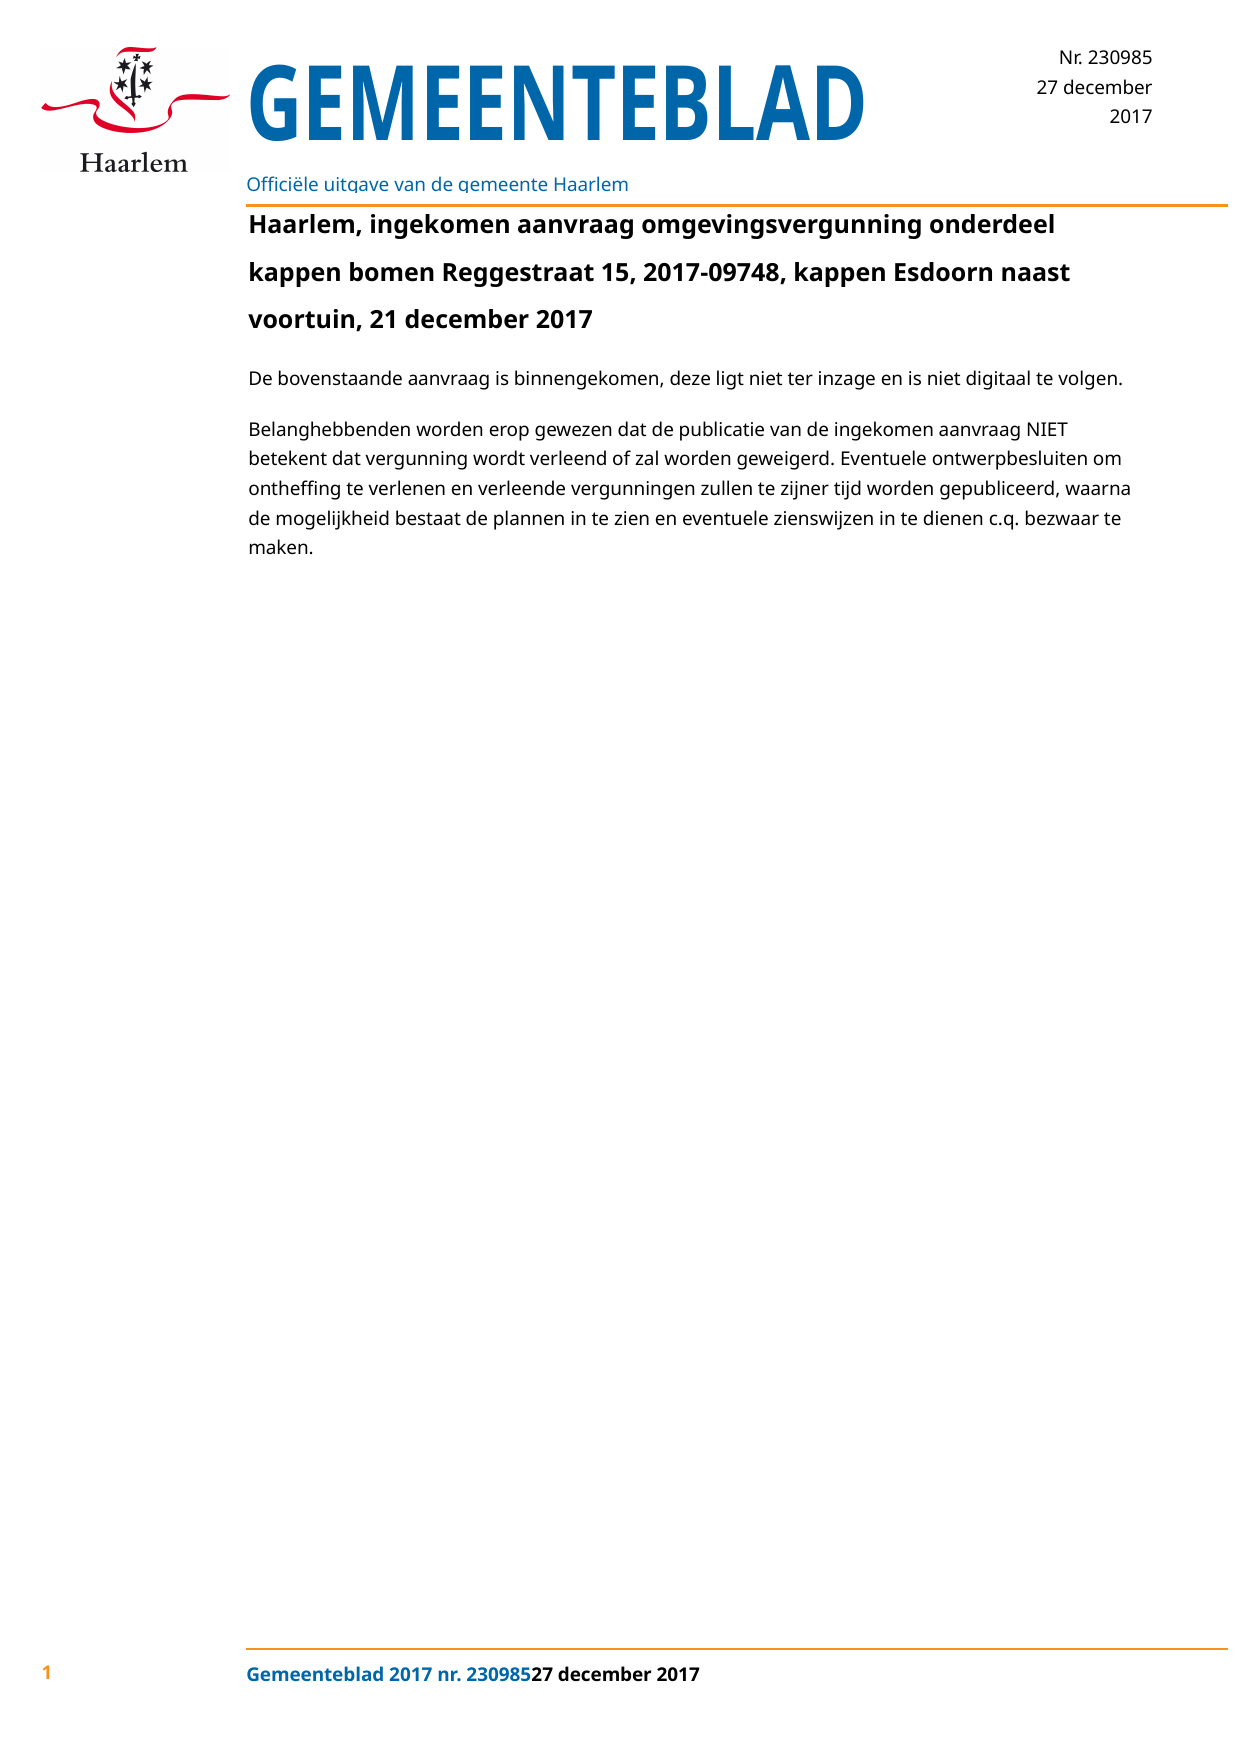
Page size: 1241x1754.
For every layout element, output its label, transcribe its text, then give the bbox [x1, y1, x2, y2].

text Haarlem, ingekomen aanvraag omgevingsvergunning onderdeel kappen bomen Reggestraat 15, 2017-09748, kappen Esdoorn naast voortuin, 21 december 2017 [248, 207, 1152, 336]
text De bovenstaande aanvraag is binnengekomen, deze ligt niet ter inzage en is niet digitaal te volgen. [248, 366, 1152, 391]
picture [41, 47, 231, 172]
text Belanghebbenden worden erop gewezen dat de publicatie van de ingekomen aanvraag NIET betekent dat vergunning wordt verleend of zal worden geweigerd. Eventuele ontwerpbesluiten om ontheffing te verlenen en verleende vergunningen zullen te zijner tijd worden gepubliceerd, waarna de mogelijkheid bestaat de plannen in te zien en eventuele zienswijzen in te dienen c.q. bezwaar te maken. [248, 416, 1152, 560]
